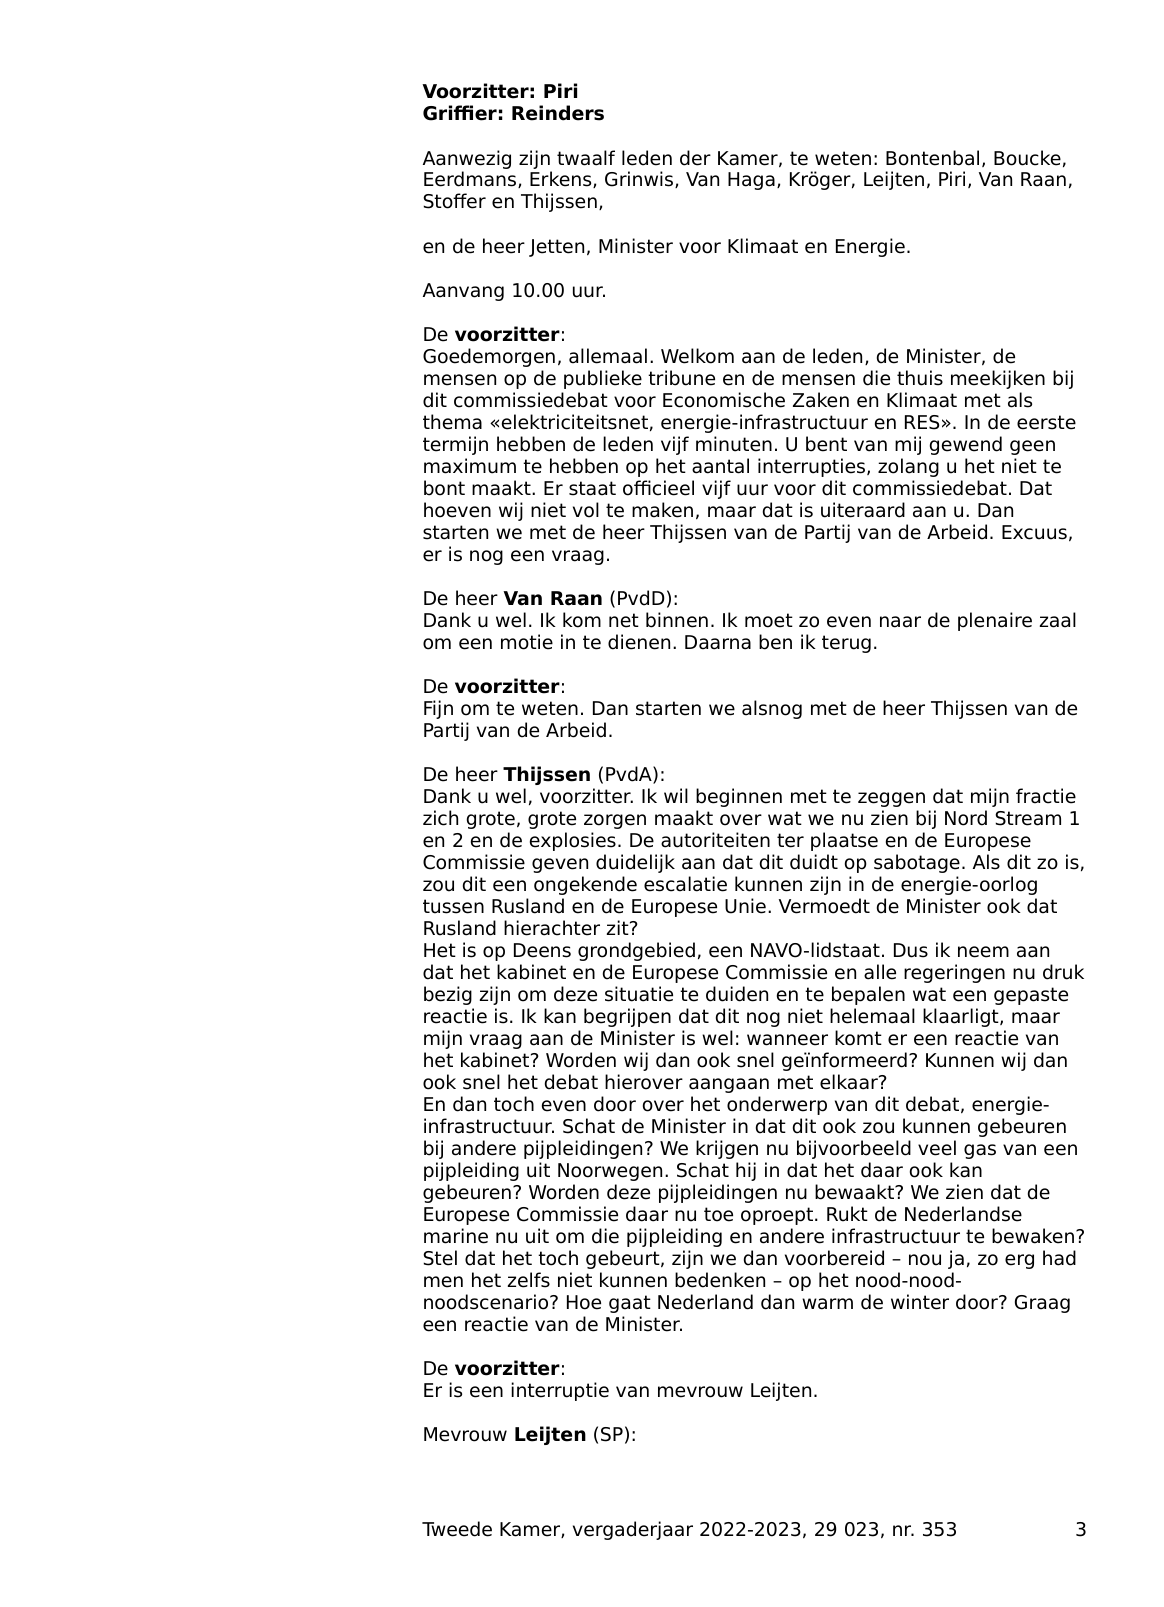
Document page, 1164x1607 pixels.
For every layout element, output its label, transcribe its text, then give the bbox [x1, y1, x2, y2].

text Fijn om te weten. Dan starten we alsnog met de heer Thijssen van de Partij van de Arbeid. [422, 698, 1087, 742]
text De heer Thijssen (PvdA): [422, 764, 1087, 786]
text Voorzitter: Piri [422, 81, 1087, 103]
text Aanwezig zijn twaalf leden der Kamer, te weten: Bontenbal, Boucke, Eerdmans, Erkens, Grinwis, Van Haga, Kröger, Leijten, Piri, Van Raan, Stoffer en Thijssen, [422, 147, 1087, 213]
text Griffier: Reinders [422, 103, 1087, 125]
text en de heer Jetten, Minister voor Klimaat en Energie. [422, 236, 1087, 257]
text De heer Van Raan (PvdD): [422, 588, 1087, 610]
text Mevrouw Leijten (SP): [422, 1424, 1087, 1446]
text De voorzitter: [422, 676, 1087, 698]
text En dan toch even door over het onderwerp van dit debat, energie-infrastructuur. Schat de Minister in dat dit ook zou kunnen gebeuren bij andere pijpleidingen? We krijgen nu bijvoorbeeld veel gas van een pijpleiding uit Noorwegen. Schat hij in dat het daar ook kan gebeuren? Worden deze pijpleidingen nu bewaakt? We zien dat de Europese Commissie daar nu toe oproept. Rukt de Nederlandse marine nu uit om die pijpleiding en andere infrastructuur te bewaken? Stel dat het toch gebeurt, zijn we dan voorbereid – nou ja, zo erg had men het zelfs niet kunnen bedenken – op het nood-nood-noodscenario? Hoe gaat Nederland dan warm de winter door? Graag een reactie van de Minister. [422, 1094, 1087, 1336]
text Dank u wel, voorzitter. Ik wil beginnen met te zeggen dat mijn fractie zich grote, grote zorgen maakt over wat we nu zien bij Nord Stream 1 en 2 en de explosies. De autoriteiten ter plaatse en de Europese Commissie geven duidelijk aan dat dit duidt op sabotage. Als dit zo is, zou dit een ongekende escalatie kunnen zijn in de energie-oorlog tussen Rusland en de Europese Unie. Vermoedt de Minister ook dat Rusland hierachter zit? [422, 786, 1087, 940]
text Aanvang 10.00 uur. [422, 280, 1087, 302]
text Het is op Deens grondgebied, een NAVO-lidstaat. Dus ik neem aan dat het kabinet en de Europese Commissie en alle regeringen nu druk bezig zijn om deze situatie te duiden en te bepalen wat een gepaste reactie is. Ik kan begrijpen dat dit nog niet helemaal klaarligt, maar mijn vraag aan de Minister is wel: wanneer komt er een reactie van het kabinet? Worden wij dan ook snel geïnformeerd? Kunnen wij dan ook snel het debat hierover aangaan met elkaar? [422, 940, 1087, 1094]
text De voorzitter: [422, 324, 1087, 346]
text De voorzitter: [422, 1358, 1087, 1380]
text Goedemorgen, allemaal. Welkom aan de leden, de Minister, de mensen op de publieke tribune en de mensen die thuis meekijken bij dit commissiedebat voor Economische Zaken en Klimaat met als thema «elektriciteitsnet, energie-infrastructuur en RES». In de eerste termijn hebben de leden vijf minuten. U bent van mij gewend geen maximum te hebben op het aantal interrupties, zolang u het niet te bont maakt. Er staat officieel vijf uur voor dit commissiedebat. Dat hoeven wij niet vol te maken, maar dat is uiteraard aan u. Dan starten we met de heer Thijssen van de Partij van de Arbeid. Excuus, er is nog een vraag. [422, 346, 1087, 566]
text Er is een interruptie van mevrouw Leijten. [422, 1380, 1087, 1402]
text Dank u wel. Ik kom net binnen. Ik moet zo even naar de plenaire zaal om een motie in te dienen. Daarna ben ik terug. [422, 610, 1087, 654]
